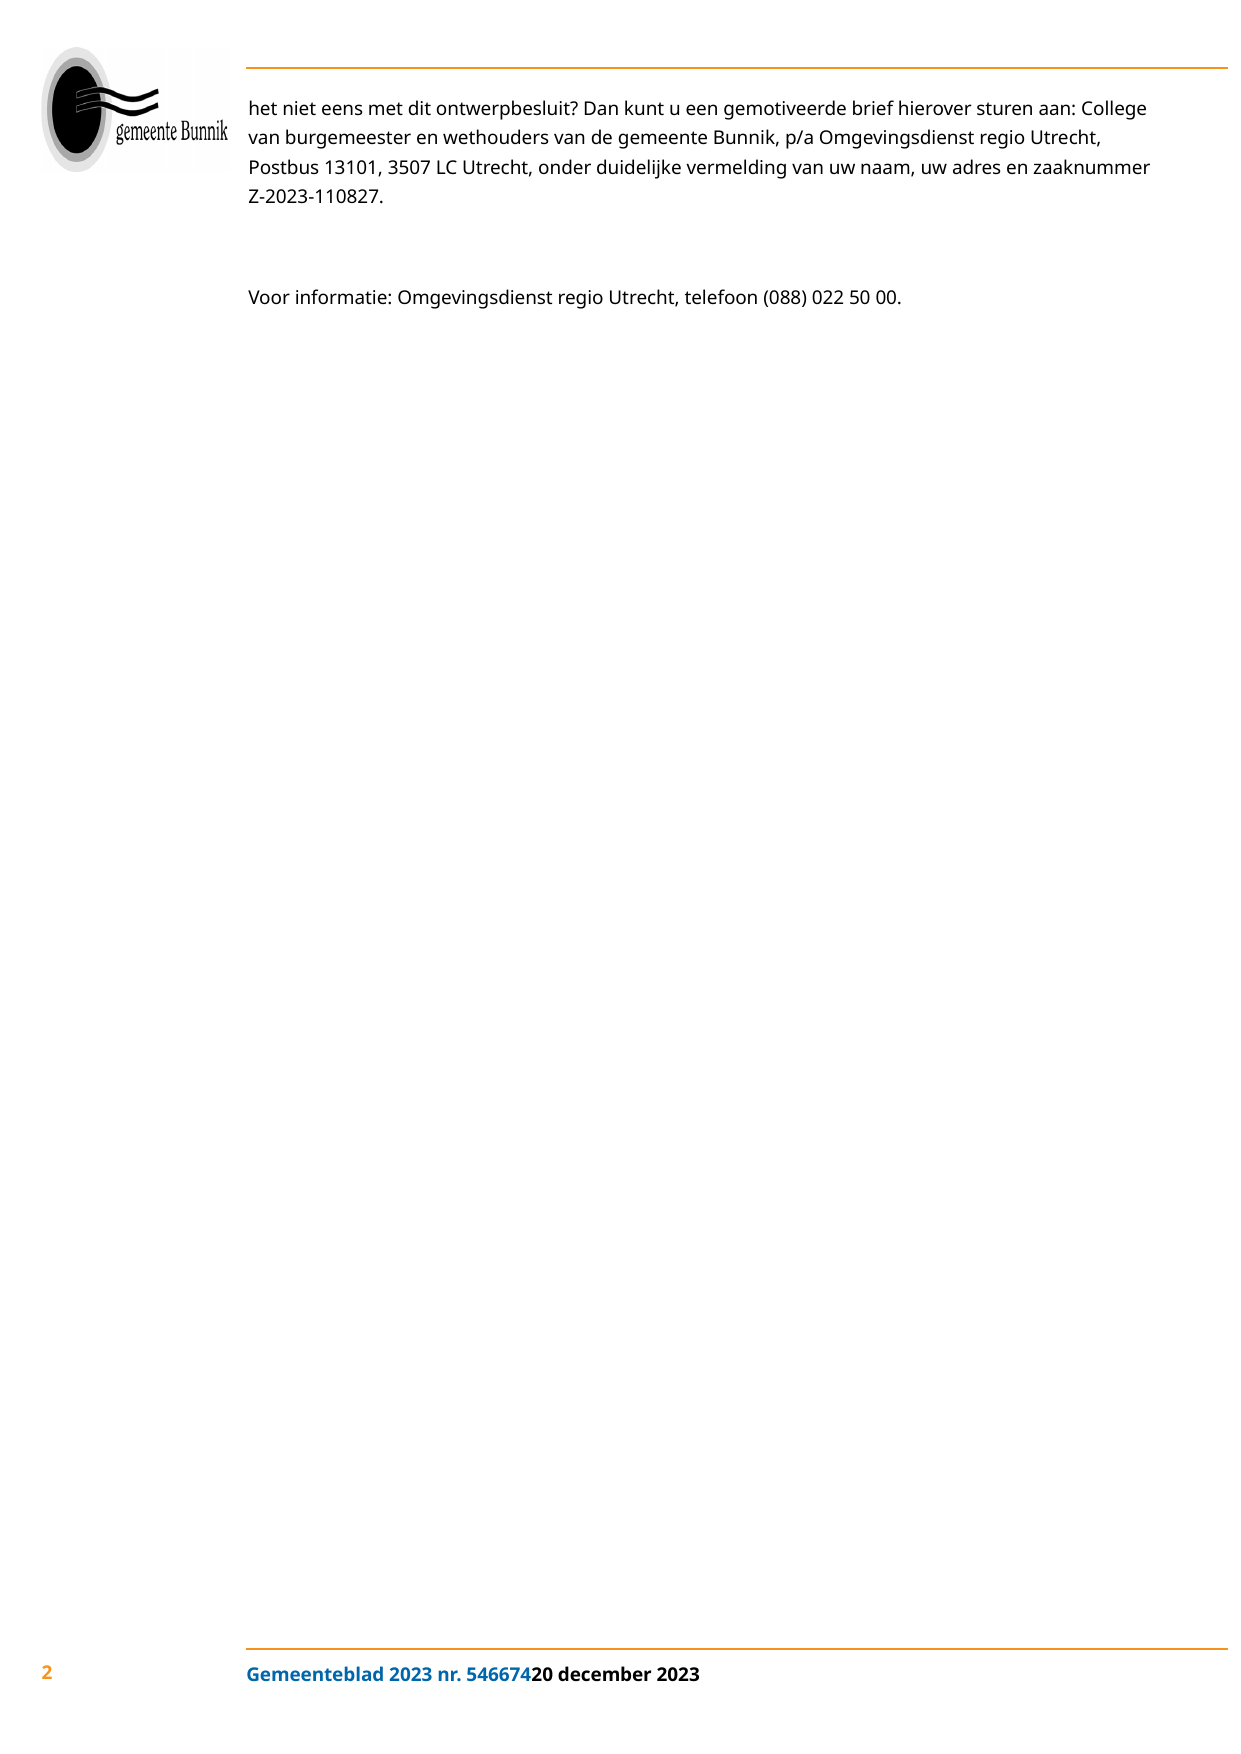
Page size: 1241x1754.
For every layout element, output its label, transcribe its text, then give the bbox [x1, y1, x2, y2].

text Voor informatie: Omgevingsdienst regio Utrecht, telefoon (088) 022 50 00. [248, 284, 1152, 310]
text het niet eens met dit ontwerpbesluit? Dan kunt u een gemotiveerde brief hierover sturen aan: College van burgemeester en wethouders van de gemeente Bunnik, p/a Omgevingsdienst regio Utrecht, Postbus 13101, 3507 LC Utrecht, onder duidelijke vermelding van uw naam, uw adres en zaaknummer Z-2023-110827. [248, 95, 1152, 209]
picture [41, 47, 231, 172]
